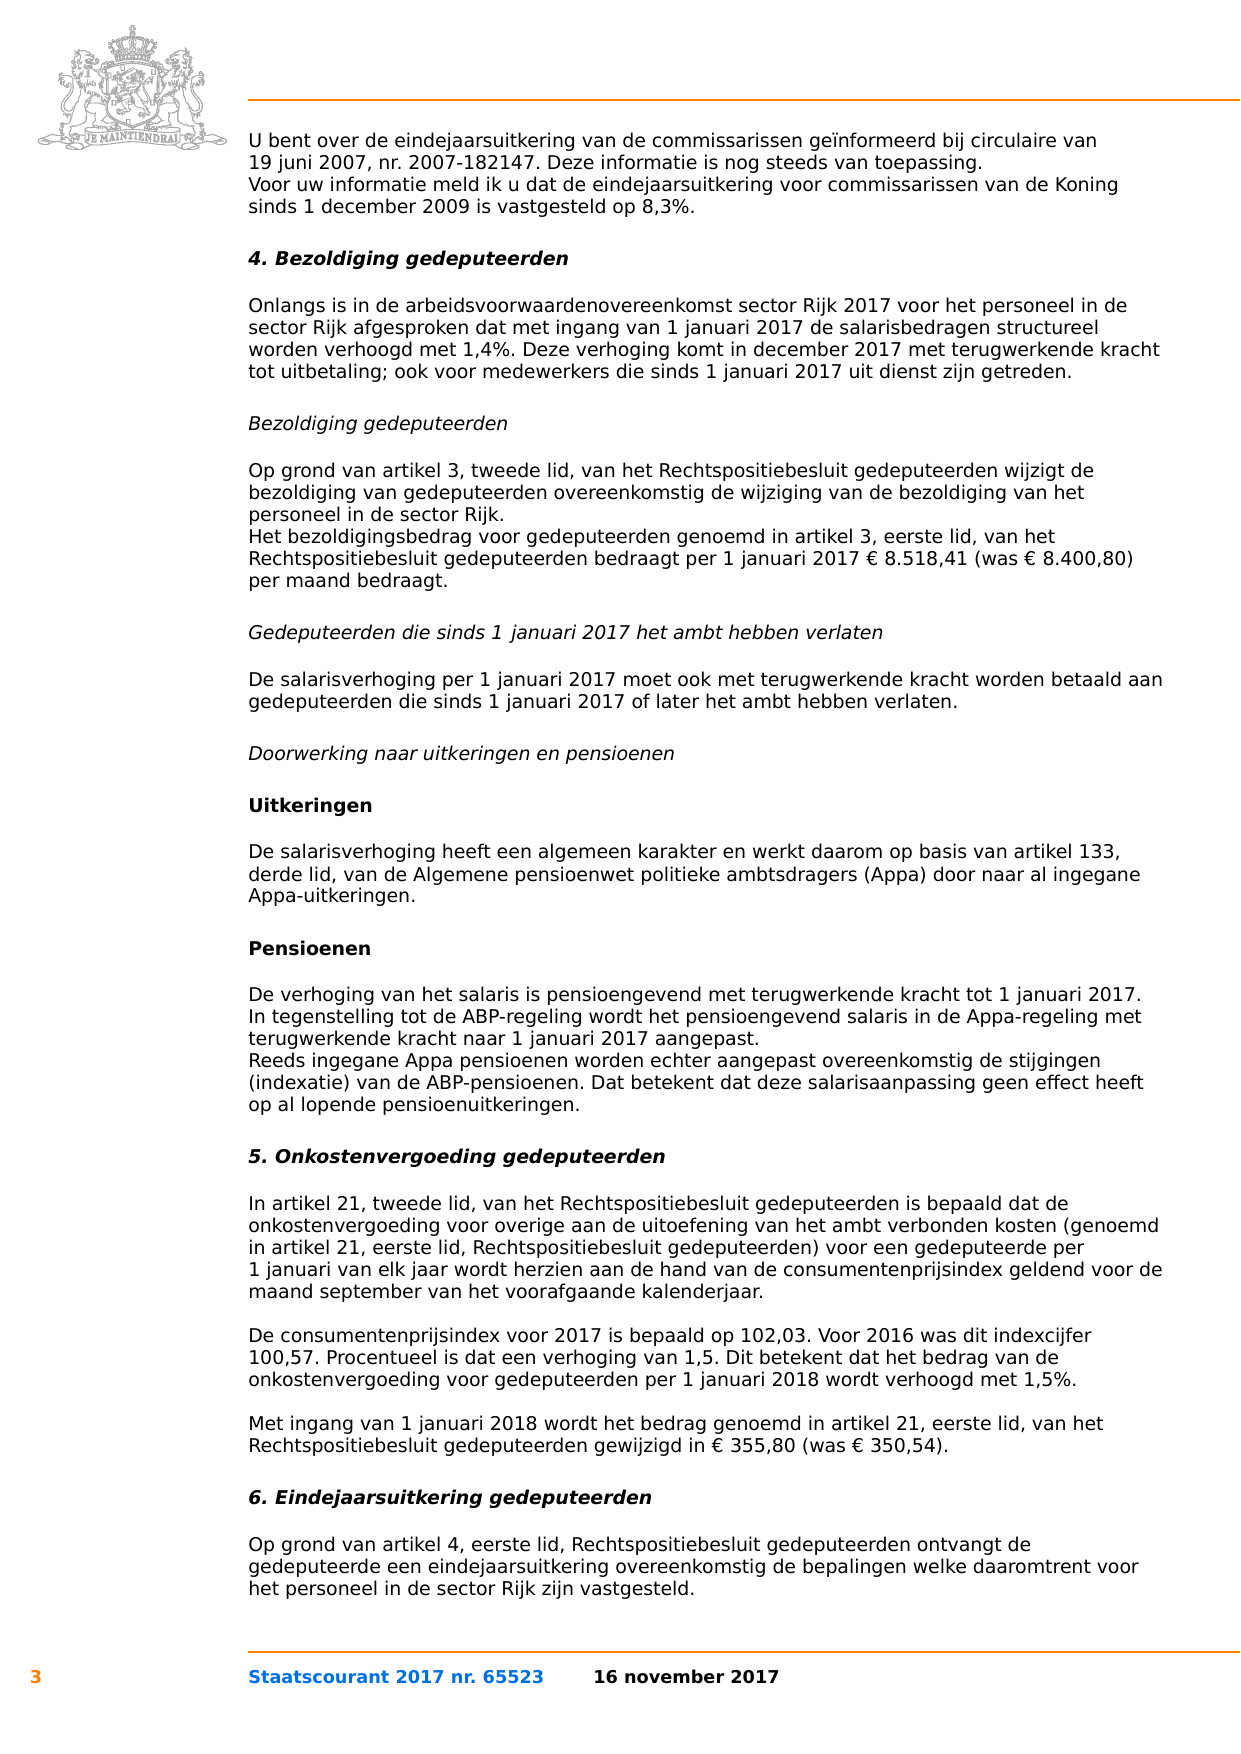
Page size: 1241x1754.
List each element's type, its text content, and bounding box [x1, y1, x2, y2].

text Met ingang van 1 januari 2018 wordt het bedrag genoemd in artikel 21, eerste lid, van het Rechtspositiebesluit gedeputeerden gewijzigd in € 355,80 (was € 350,54). [248, 1413, 1163, 1457]
text De salarisverhoging heeft een algemeen karakter en werkt daarom op basis van artikel 133, derde lid, van de Algemene pensioenwet politieke ambtsdragers (Appa) door naar al ingegane Appa-uitkeringen. [248, 841, 1163, 907]
text Voor uw informatie meld ik u dat de eindejaarsuitkering voor commissarissen van de Koning sinds 1 december 2009 is vastgesteld op 8,3%. [248, 174, 1163, 218]
subtitle 4. Bezoldiging gedeputeerden [248, 248, 1163, 270]
subtitle Doorwerking naar uitkeringen en pensioenen [248, 742, 1163, 764]
text In artikel 21, tweede lid, van het Rechtspositiebesluit gedeputeerden is bepaald dat de onkostenvergoeding voor overige aan de uitoefening van het ambt verbonden kosten (genoemd in artikel 21, eerste lid, Rechtspositiebesluit gedeputeerden) voor een gedeputeerde per 1 januari van elk jaar wordt herzien aan de hand van de consumentenprijsindex geldend voor de maand september van het voorafgaande kalenderjaar. [248, 1193, 1163, 1303]
subtitle 6. Eindejaarsuitkering gedeputeerden [248, 1487, 1163, 1509]
subtitle Pensioenen [248, 937, 1163, 959]
subtitle 5. Onkostenvergoeding gedeputeerden [248, 1146, 1163, 1168]
text De salarisverhoging per 1 januari 2017 moet ook met terugwerkende kracht worden betaald aan gedeputeerden die sinds 1 januari 2017 of later het ambt hebben verlaten. [248, 668, 1163, 712]
text Reeds ingegane Appa pensioenen worden echter aangepast overeenkomstig de stijgingen (indexatie) van de ABP-pensioenen. Dat betekent dat deze salarisaanpassing geen effect heeft op al lopende pensioenuitkeringen. [248, 1050, 1163, 1116]
text Onlangs is in de arbeidsvoorwaardenovereenkomst sector Rijk 2017 voor het personeel in de sector Rijk afgesproken dat met ingang van 1 januari 2017 de salarisbedragen structureel worden verhoogd met 1,4%. Deze verhoging komt in december 2017 met terugwerkende kracht tot uitbetaling; ook voor medewerkers die sinds 1 januari 2017 uit dienst zijn getreden. [248, 295, 1163, 383]
text Op grond van artikel 3, tweede lid, van het Rechtspositiebesluit gedeputeerden wijzigt de bezoldiging van gedeputeerden overeenkomstig de wijziging van de bezoldiging van het personeel in de sector Rijk. [248, 460, 1163, 526]
text De consumentenprijsindex voor 2017 is bepaald op 102,03. Voor 2016 was dit indexcijfer 100,57. Procentueel is dat een verhoging van 1,5. Dit betekent dat het bedrag van de onkostenvergoeding voor gedeputeerden per 1 januari 2018 wordt verhoogd met 1,5%. [248, 1325, 1163, 1391]
text Op grond van artikel 4, eerste lid, Rechtspositiebesluit gedeputeerden ontvangt de gedeputeerde een eindejaarsuitkering overeenkomstig de bepalingen welke daaromtrent voor het personeel in de sector Rijk zijn vastgesteld. [248, 1534, 1163, 1600]
picture [38, 25, 227, 150]
subtitle Bezoldiging gedeputeerden [248, 413, 1163, 435]
subtitle Uitkeringen [248, 794, 1163, 816]
text De verhoging van het salaris is pensioengevend met terugwerkende kracht tot 1 januari 2017. In tegenstelling tot de ABP-regeling wordt het pensioengevend salaris in de Appa-regeling met terugwerkende kracht naar 1 januari 2017 aangepast. [248, 984, 1163, 1050]
text U bent over de eindejaarsuitkering van de commissarissen geïnformeerd bij circulaire van 19 juni 2007, nr. 2007-182147. Deze informatie is nog steeds van toepassing. [248, 130, 1163, 174]
subtitle Gedeputeerden die sinds 1 januari 2017 het ambt hebben verlaten [248, 622, 1163, 643]
text Het bezoldigingsbedrag voor gedeputeerden genoemd in artikel 3, eerste lid, van het Rechtspositiebesluit gedeputeerden bedraagt per 1 januari 2017 € 8.518,41 (was € 8.400,80) per maand bedraagt. [248, 526, 1163, 592]
